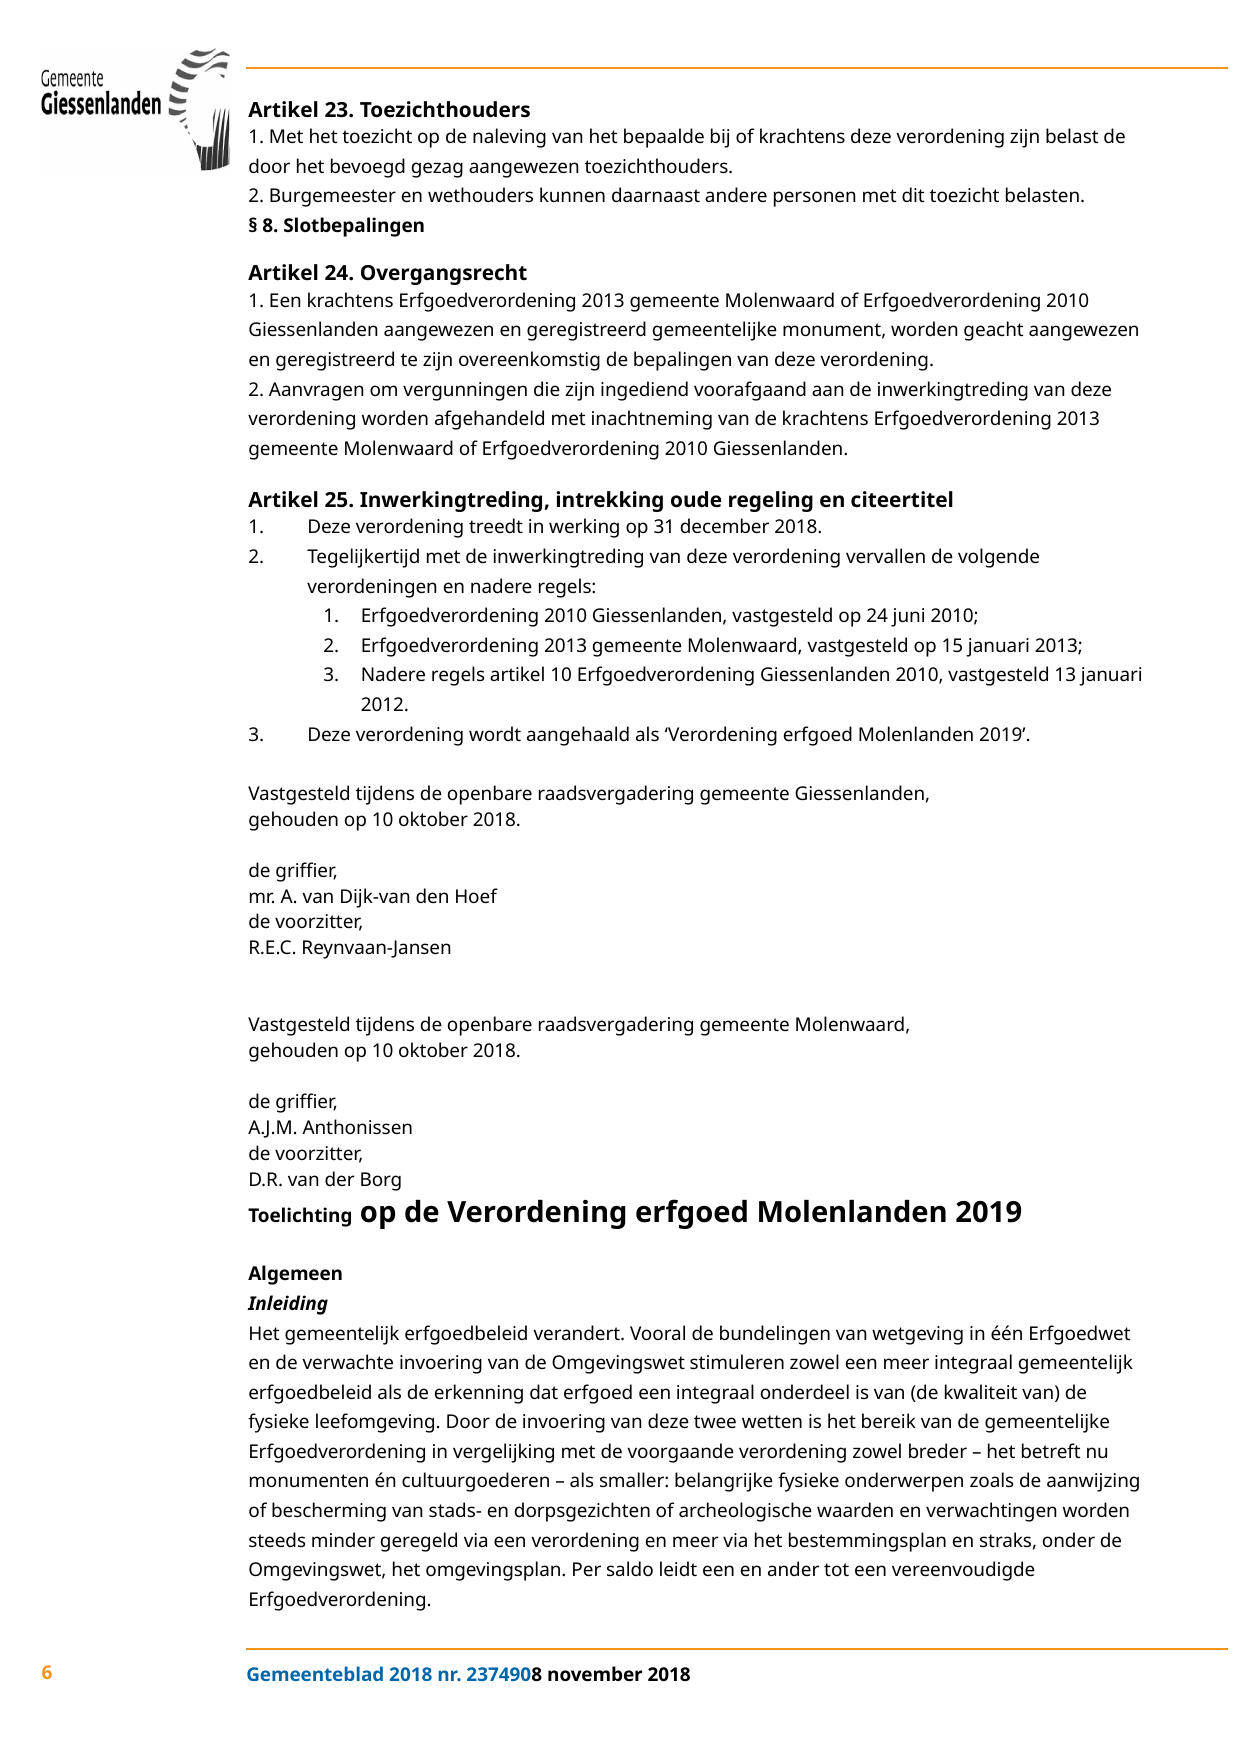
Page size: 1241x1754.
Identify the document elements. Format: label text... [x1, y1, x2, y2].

list Tegelijkertijd met de inwerkingtreding van deze verordening vervallen de volgende verordeningen en nadere regels: [248, 543, 1152, 599]
text gehouden op 10 oktober 2018. [248, 806, 1152, 831]
text Artikel 25. Inwerkingtreding, intrekking oude regeling en citeertitel [248, 485, 1152, 514]
text Toelichting op de Verordening erfgoed Molenlanden 2019 [248, 1192, 1152, 1231]
text 1. Een krachtens Erfgoedverordening 2013 gemeente Molenwaard of Erfgoedverordening 2010 Giessenlanden aangewezen en geregistreerd gemeentelijke monument, worden geacht aangewezen en geregistreerd te zijn overeenkomstig de bepalingen van deze verordening. [248, 287, 1152, 372]
text de griffier, [248, 1089, 1152, 1114]
text Artikel 23. Toezichthouders [248, 95, 1152, 123]
list Deze verordening wordt aangehaald als ‘Verordening erfgoed Molenlanden 2019’. [248, 721, 1152, 747]
text Algemeen [248, 1261, 1152, 1286]
text 2. Burgemeester en wethouders kunnen daarnaast andere personen met dit toezicht belasten. [248, 182, 1152, 208]
text Vastgesteld tijdens de openbare raadsvergadering gemeente Molenwaard, [248, 1012, 1152, 1037]
text de voorzitter, [248, 909, 1152, 934]
text gehouden op 10 oktober 2018. [248, 1037, 1152, 1063]
text Artikel 24. Overgangsrecht [248, 258, 1152, 287]
text R.E.C. Reynvaan-Jansen [248, 934, 1152, 960]
list Erfgoedverordening 2013 gemeente Molenwaard, vastgesteld op 15 januari 2013; [323, 632, 1152, 658]
text 2. Aanvragen om vergunningen die zijn ingediend voorafgaand aan de inwerkingtreding van deze verordening worden afgehandeld met inachtneming van de krachtens Erfgoedverordening 2013 gemeente Molenwaard of Erfgoedverordening 2010 Giessenlanden. [248, 376, 1152, 461]
text Inleiding [248, 1290, 1152, 1316]
text de griffier, [248, 857, 1152, 883]
list Nadere regels artikel 10 Erfgoedverordening Giessenlanden 2010, vastgesteld 13 januari 2012. [323, 662, 1152, 717]
text Vastgesteld tijdens de openbare raadsvergadering gemeente Giessenlanden, [248, 780, 1152, 806]
text Het gemeentelijk erfgoedbeleid verandert. Vooral de bundelingen van wetgeving in één Erfgoedwet en de verwachte invoering van de Omgevingswet stimuleren zowel een meer integraal gemeentelijk erfgoedbeleid als de erkenning dat erfgoed een integraal onderdeel is van (de kwaliteit van) de fysieke leefomgeving. Door de invoering van deze twee wetten is het bereik van de gemeentelijke Erfgoedverordening in vergelijking met de voorgaande verordening zowel breder – het betreft nu monumenten én cultuurgoederen – als smaller: belangrijke fysieke onderwerpen zoals de aanwijzing of bescherming van stads- en dorpsgezichten of archeologische waarden en verwachtingen worden steeds minder geregeld via een verordening en meer via het bestemmingsplan en straks, onder de Omgevingswet, het omgevingsplan. Per saldo leidt een en ander tot een vereenvoudigde Erfgoedverordening. [248, 1320, 1152, 1612]
text mr. A. van Dijk-van den Hoef [248, 883, 1152, 909]
text D.R. van der Borg [248, 1166, 1152, 1192]
text 1. Met het toezicht op de naleving van het bepaalde bij of krachtens deze verordening zijn belast de door het bevoegd gezag aangewezen toezichthouders. [248, 123, 1152, 178]
list Erfgoedverordening 2010 Giessenlanden, vastgesteld op 24 juni 2010; [323, 602, 1152, 628]
text de voorzitter, [248, 1140, 1152, 1166]
picture [41, 47, 231, 172]
text A.J.M. Anthonissen [248, 1114, 1152, 1140]
text § 8. Slotbepalingen [248, 212, 1152, 238]
list Deze verordening treedt in werking op 31 december 2018. [248, 514, 1152, 539]
